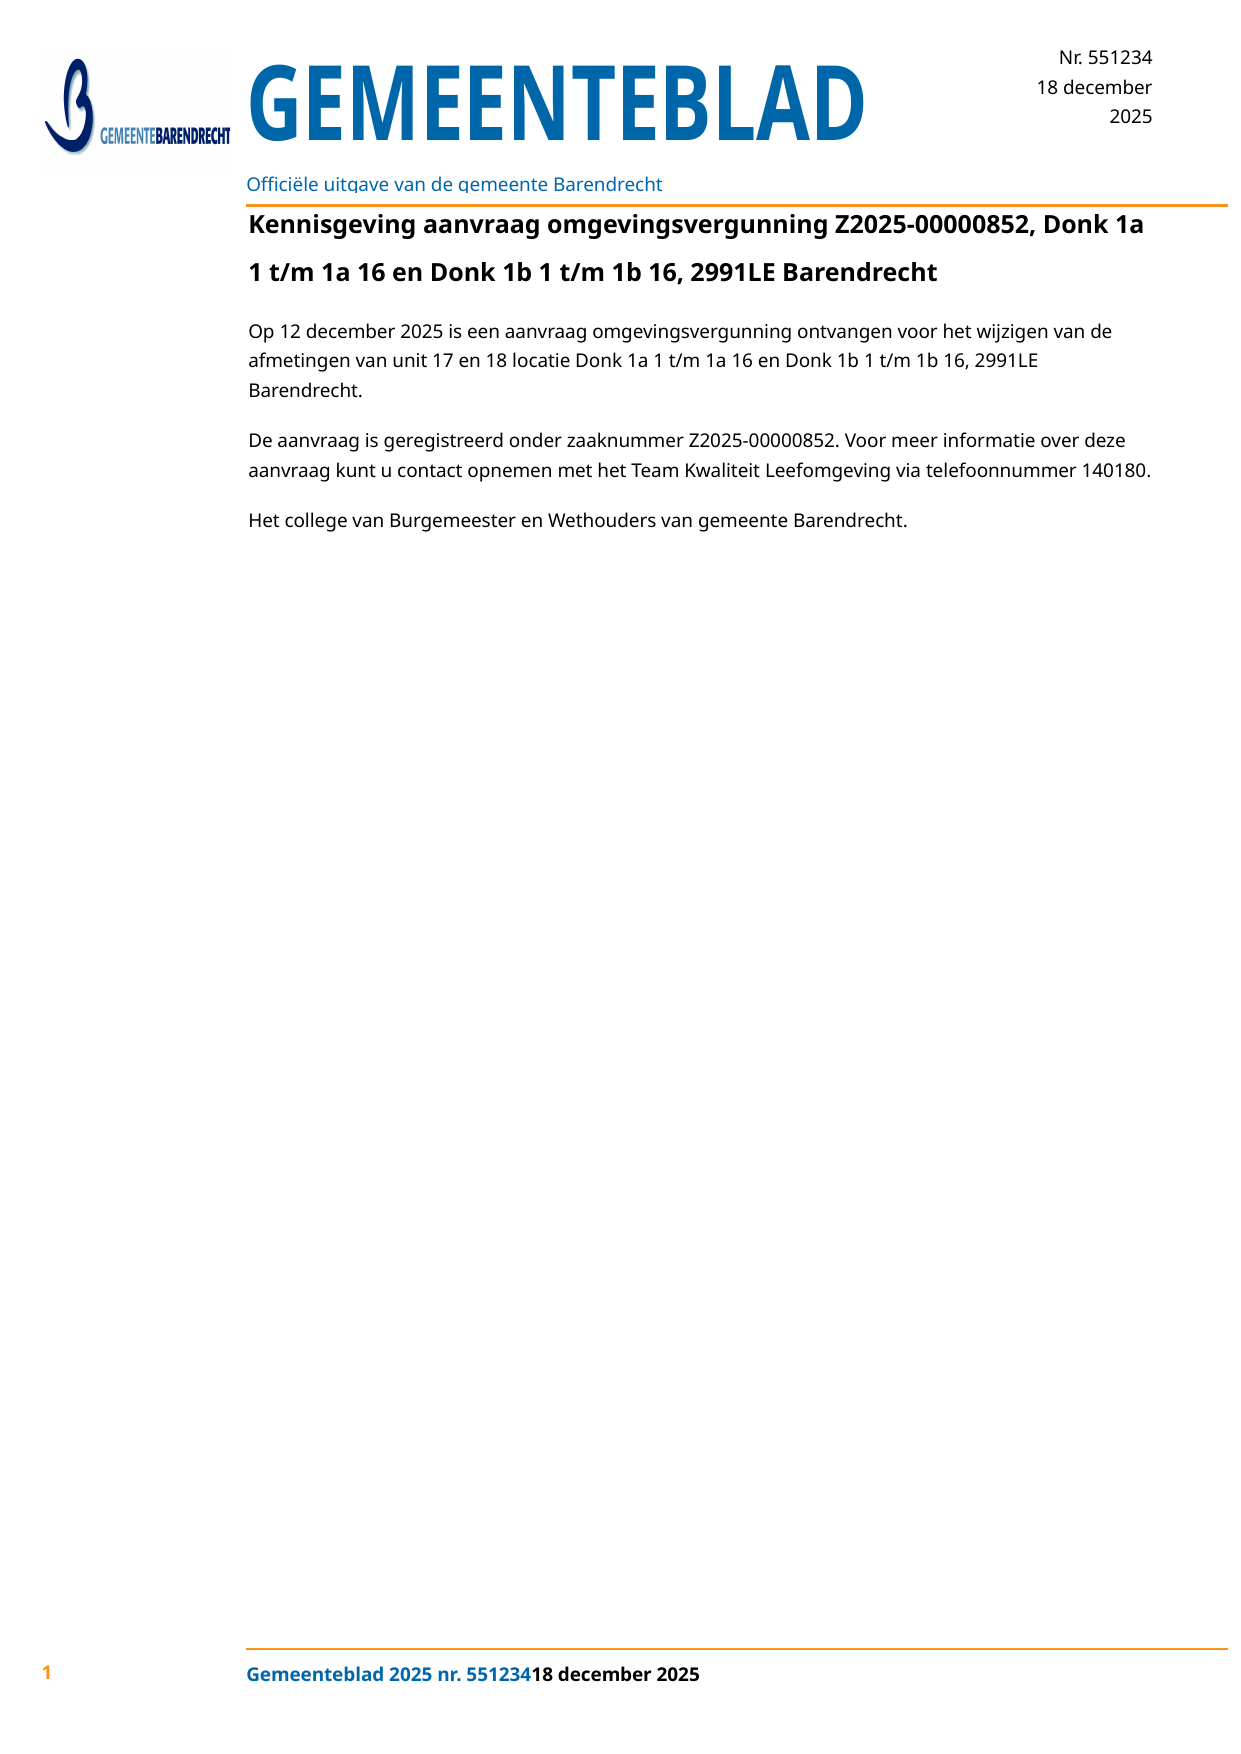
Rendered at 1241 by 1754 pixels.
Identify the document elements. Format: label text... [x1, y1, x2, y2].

picture [41, 47, 231, 172]
text Op 12 december 2025 is een aanvraag omgevingsvergunning ontvangen voor het wijzigen van de afmetingen van unit 17 en 18 locatie Donk 1a 1 t/m 1a 16 en Donk 1b 1 t/m 1b 16, 2991LE Barendrecht. [248, 318, 1152, 403]
text Kennisgeving aanvraag omgevingsvergunning Z2025-00000852, Donk 1a 1 t/m 1a 16 en Donk 1b 1 t/m 1b 16, 2991LE Barendrecht [248, 207, 1152, 288]
text Het college van Burgemeester en Wethouders van gemeente Barendrecht. [248, 507, 1152, 533]
text De aanvraag is geregistreerd onder zaaknummer Z2025-00000852. Voor meer informatie over deze aanvraag kunt u contact opnemen met het Team Kwaliteit Leefomgeving via telefoonnummer 140180. [248, 427, 1152, 483]
